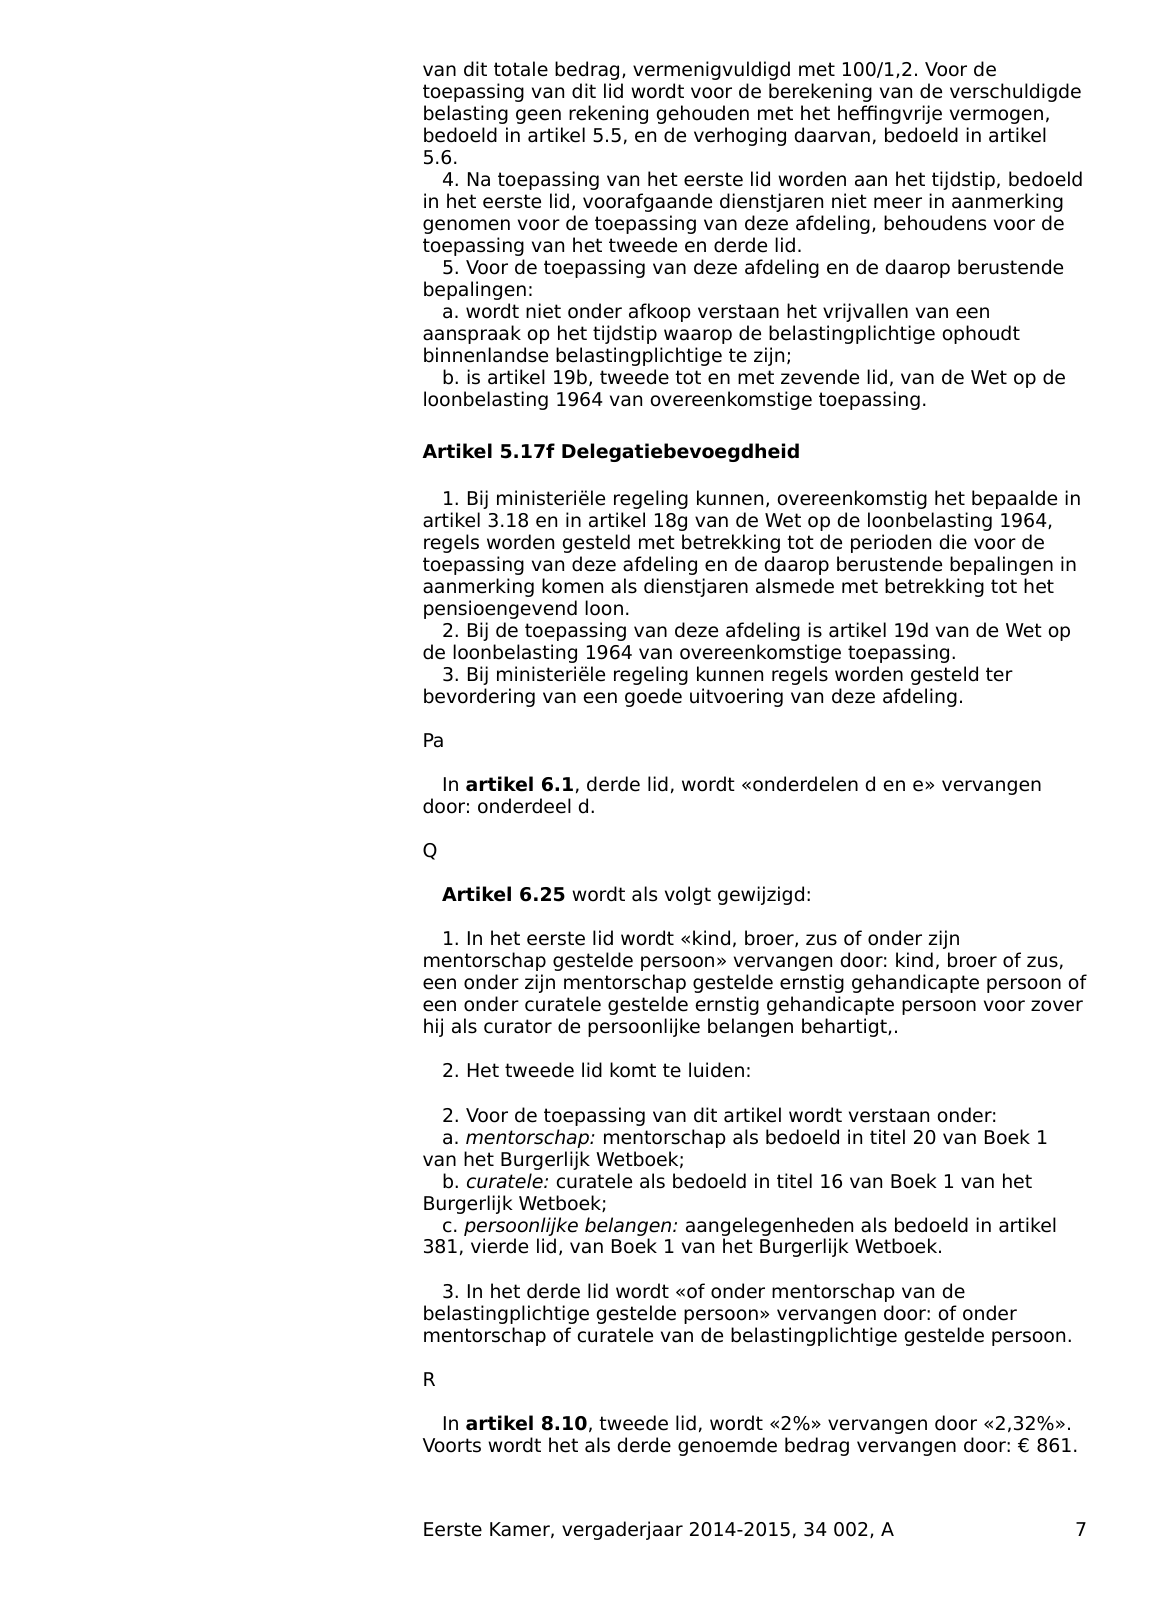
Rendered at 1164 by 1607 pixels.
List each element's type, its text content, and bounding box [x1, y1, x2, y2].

subtitle Artikel 5.17f Delegatiebevoegdheid [422, 441, 1087, 463]
text 2. Voor de toepassing van dit artikel wordt verstaan onder: [422, 1104, 1087, 1127]
text van dit totale bedrag, vermenigvuldigd met 100/1,2. Voor de toepassing van dit lid wordt voor de berekening van de verschuldigde belasting geen rekening gehouden met het heffingvrije vermogen, bedoeld in artikel 5.5, en de verhoging daarvan, bedoeld in artikel 5.6. [422, 59, 1087, 169]
text 2. Het tweede lid komt te luiden: [422, 1060, 1087, 1082]
text 3. In het derde lid wordt «of onder mentorschap van de belastingplichtige gestelde persoon» vervangen door: of onder mentorschap of curatele van de belastingplichtige gestelde persoon. [422, 1281, 1087, 1347]
text R [422, 1369, 1087, 1391]
text Artikel 6.25 wordt als volgt gewijzigd: [422, 884, 1087, 906]
text 1. In het eerste lid wordt «kind, broer, zus of onder zijn mentorschap gestelde persoon» vervangen door: kind, broer of zus, een onder zijn mentorschap gestelde ernstig gehandicapte persoon of een onder curatele gestelde ernstig gehandicapte persoon voor zover hij als curator de persoonlijke belangen behartigt,. [422, 928, 1087, 1038]
text b. is artikel 19b, tweede tot en met zevende lid, van de Wet op de loonbelasting 1964 van overeenkomstige toepassing. [422, 367, 1087, 411]
text 5. Voor de toepassing van deze afdeling en de daarop berustende bepalingen: [422, 257, 1087, 301]
text Q [422, 840, 1087, 862]
text c. persoonlijke belangen: aangelegenheden als bedoeld in artikel 381, vierde lid, van Boek 1 van het Burgerlijk Wetboek. [422, 1214, 1087, 1258]
text In artikel 8.10, tweede lid, wordt «2%» vervangen door «2,32%». Voorts wordt het als derde genoemde bedrag vervangen door: € 861. [422, 1413, 1087, 1457]
text a. mentorschap: mentorschap als bedoeld in titel 20 van Boek 1 van het Burgerlijk Wetboek; [422, 1127, 1087, 1171]
text b. curatele: curatele als bedoeld in titel 16 van Boek 1 van het Burgerlijk Wetboek; [422, 1171, 1087, 1214]
text a. wordt niet onder afkoop verstaan het vrijvallen van een aanspraak op het tijdstip waarop de belastingplichtige ophoudt binnenlandse belastingplichtige te zijn; [422, 301, 1087, 367]
text In artikel 6.1, derde lid, wordt «onderdelen d en e» vervangen door: onderdeel d. [422, 774, 1087, 818]
text 3. Bij ministeriële regeling kunnen regels worden gesteld ter bevordering van een goede uitvoering van deze afdeling. [422, 663, 1087, 707]
text 1. Bij ministeriële regeling kunnen, overeenkomstig het bepaalde in artikel 3.18 en in artikel 18g van de Wet op de loonbelasting 1964, regels worden gesteld met betrekking tot de perioden die voor de toepassing van deze afdeling en de daarop berustende bepalingen in aanmerking komen als dienstjaren alsmede met betrekking tot het pensioengevend loon. [422, 488, 1087, 619]
text 4. Na toepassing van het eerste lid worden aan het tijdstip, bedoeld in het eerste lid, voorafgaande dienstjaren niet meer in aanmerking genomen voor de toepassing van deze afdeling, behoudens voor de toepassing van het tweede en derde lid. [422, 169, 1087, 257]
text Pa [422, 730, 1087, 752]
text 2. Bij de toepassing van deze afdeling is artikel 19d van de Wet op de loonbelasting 1964 van overeenkomstige toepassing. [422, 619, 1087, 663]
